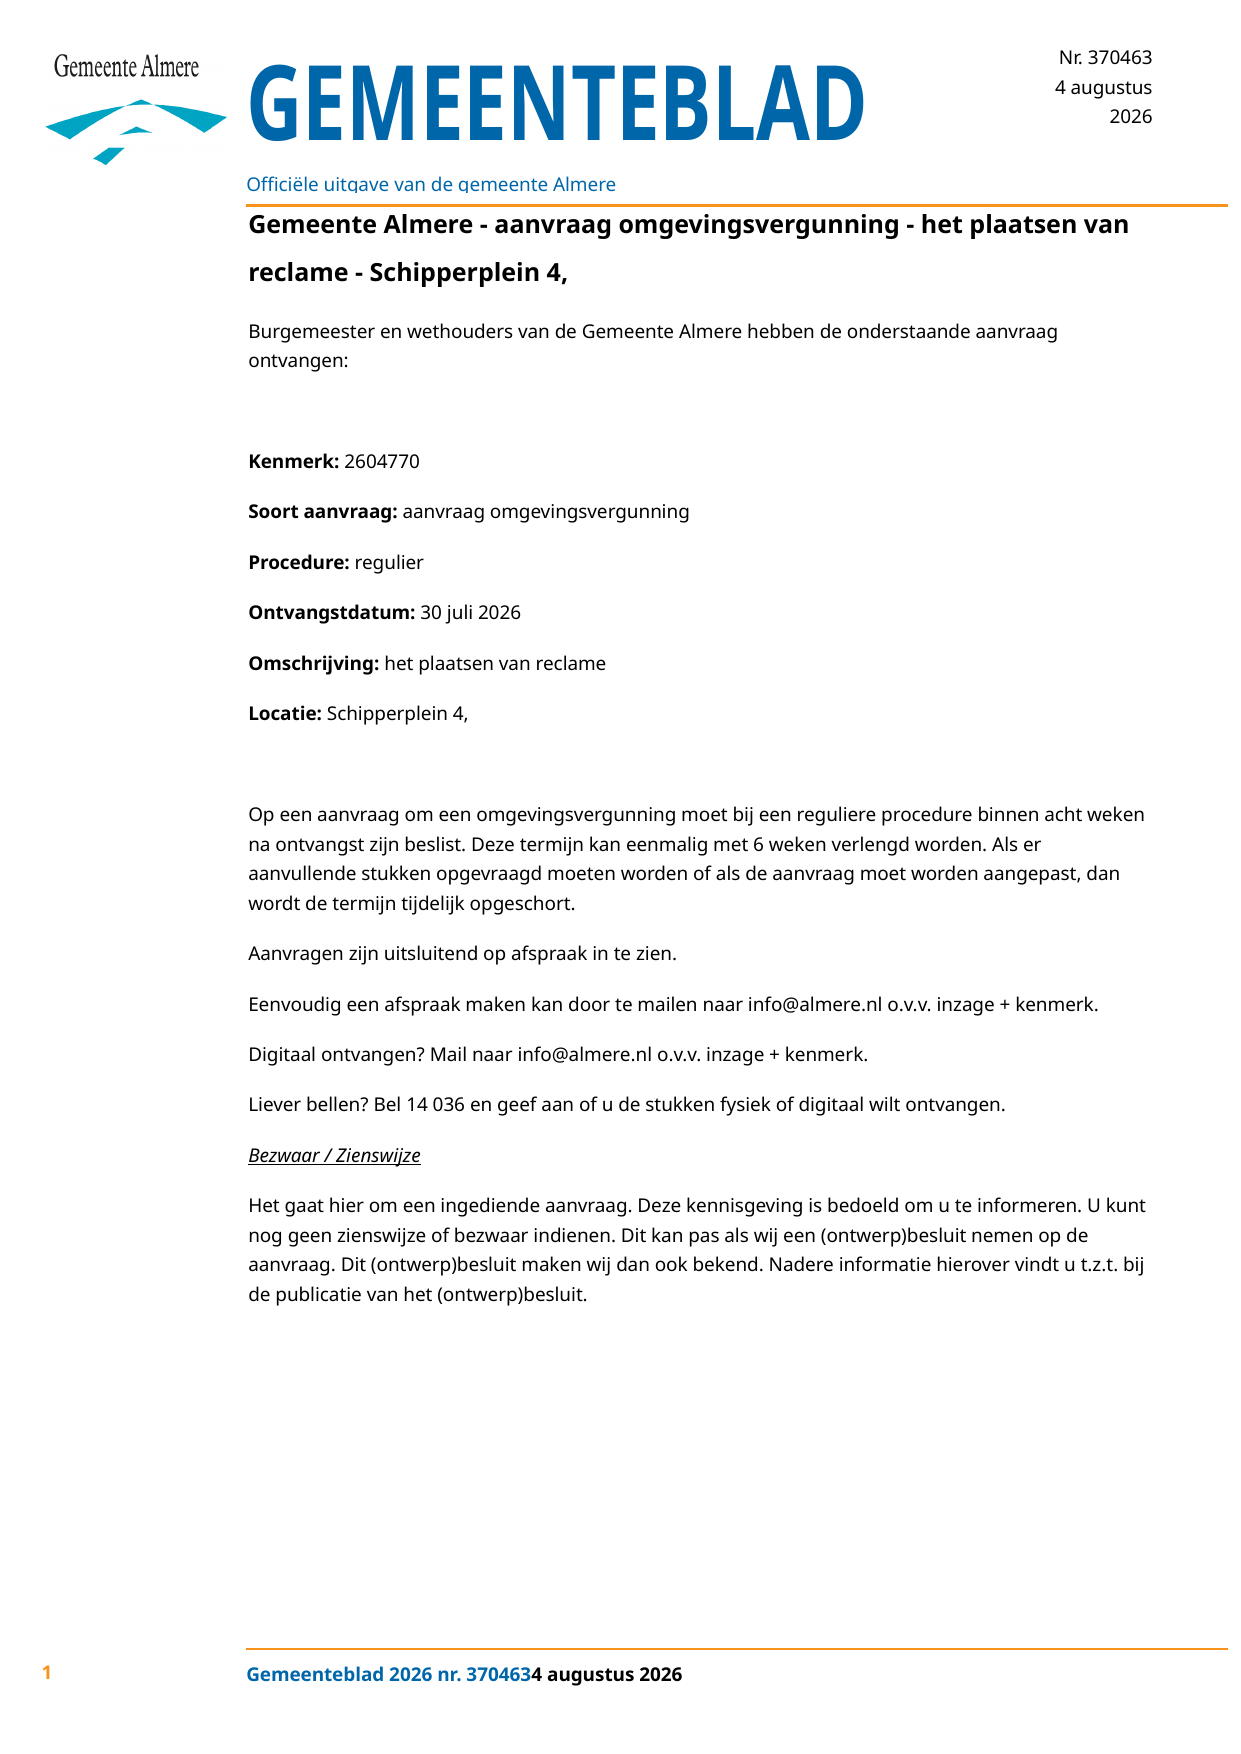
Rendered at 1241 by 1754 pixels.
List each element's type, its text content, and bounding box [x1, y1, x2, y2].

text Burgemeester en wethouders van de Gemeente Almere hebben de onderstaande aanvraag ontvangen: [248, 318, 1152, 373]
text Ontvangstdatum: 30 juli 2026 [248, 599, 1152, 625]
text Soort aanvraag: aanvraag omgevingsvergunning [248, 499, 1152, 524]
text Locatie: Schipperplein 4, [248, 700, 1152, 726]
text Digitaal ontvangen? Mail naar info@almere.nl o.v.v. inzage + kenmerk. [248, 1041, 1152, 1067]
text Het gaat hier om een ingediende aanvraag. Deze kennisgeving is bedoeld om u te informeren. U kunt nog geen zienswijze of bezwaar indienen. Dit kan pas als wij een (ontwerp)besluit nemen op de aanvraag. Dit (ontwerp)besluit maken wij dan ook bekend. Nadere informatie hierover vindt u t.z.t. bij de publicatie van het (ontwerp)besluit. [248, 1192, 1152, 1307]
picture [41, 47, 231, 172]
text Bezwaar / Zienswijze [248, 1142, 1152, 1168]
text Kenmerk: 2604770 [248, 448, 1152, 474]
text Aanvragen zijn uitsluitend op afspraak in te zien. [248, 940, 1152, 966]
text Op een aanvraag om een omgevingsvergunning moet bij een reguliere procedure binnen acht weken na ontvangst zijn beslist. Deze termijn kan eenmalig met 6 weken verlengd worden. Als er aanvullende stukken opgevraagd moeten worden of als de aanvraag moet worden aangepast, dan wordt de termijn tijdelijk opgeschort. [248, 801, 1152, 916]
text Omschrijving: het plaatsen van reclame [248, 650, 1152, 676]
text Eenvoudig een afspraak maken kan door te mailen naar info@almere.nl o.v.v. inzage + kenmerk. [248, 991, 1152, 1017]
text Procedure: regulier [248, 549, 1152, 575]
text Gemeente Almere - aanvraag omgevingsvergunning - het plaatsen van reclame - Schipperplein 4, [248, 207, 1152, 288]
text Liever bellen? Bel 14 036 en geef aan of u de stukken fysiek of digitaal wilt ontvangen. [248, 1092, 1152, 1117]
